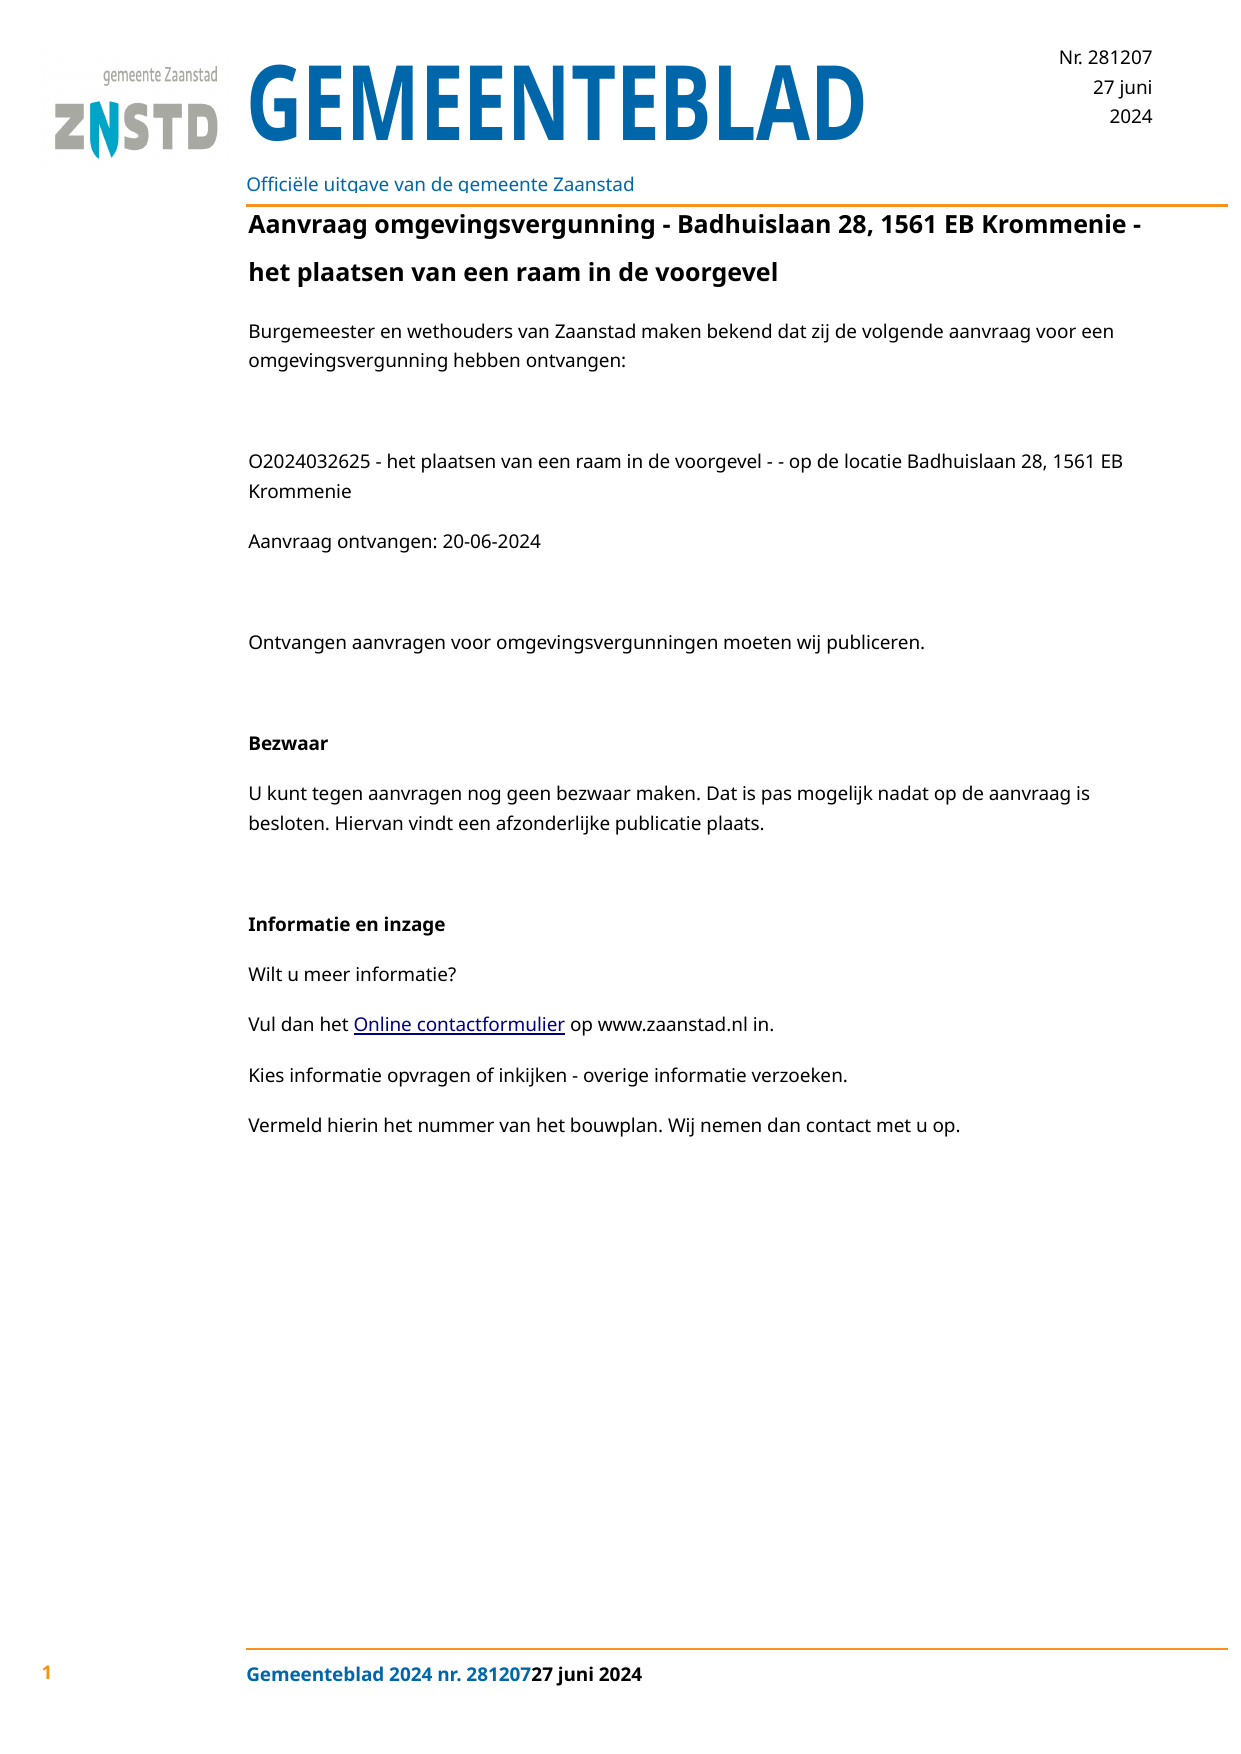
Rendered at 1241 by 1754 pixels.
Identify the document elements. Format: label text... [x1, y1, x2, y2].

text Kies informatie opvragen of inkijken - overige informatie verzoeken. [248, 1062, 1152, 1088]
text Informatie en inzage [248, 911, 1152, 937]
text Ontvangen aanvragen voor omgevingsvergunningen moeten wij publiceren. [248, 629, 1152, 655]
text Bezwaar [248, 730, 1152, 756]
text Aanvraag omgevingsvergunning - Badhuislaan 28, 1561 EB Krommenie - het plaatsen van een raam in de voorgevel [248, 207, 1152, 288]
text O2024032625 - het plaatsen van een raam in de voorgevel - - op de locatie Badhuislaan 28, 1561 EB Krommenie [248, 448, 1152, 504]
text U kunt tegen aanvragen nog geen bezwaar maken. Dat is pas mogelijk nadat op de aanvraag is besloten. Hiervan vindt een afzonderlijke publicatie plaats. [248, 780, 1152, 836]
text Aanvraag ontvangen: 20-06-2024 [248, 528, 1152, 554]
text Vul dan het Online contactformulier op www.zaanstad.nl in. [248, 1012, 1152, 1037]
text Burgemeester en wethouders van Zaanstad maken bekend dat zij de volgende aanvraag voor een omgevingsvergunning hebben ontvangen: [248, 318, 1152, 373]
picture [41, 47, 231, 172]
text Wilt u meer informatie? [248, 961, 1152, 987]
text Vermeld hierin het nummer van het bouwplan. Wij nemen dan contact met u op. [248, 1112, 1152, 1138]
